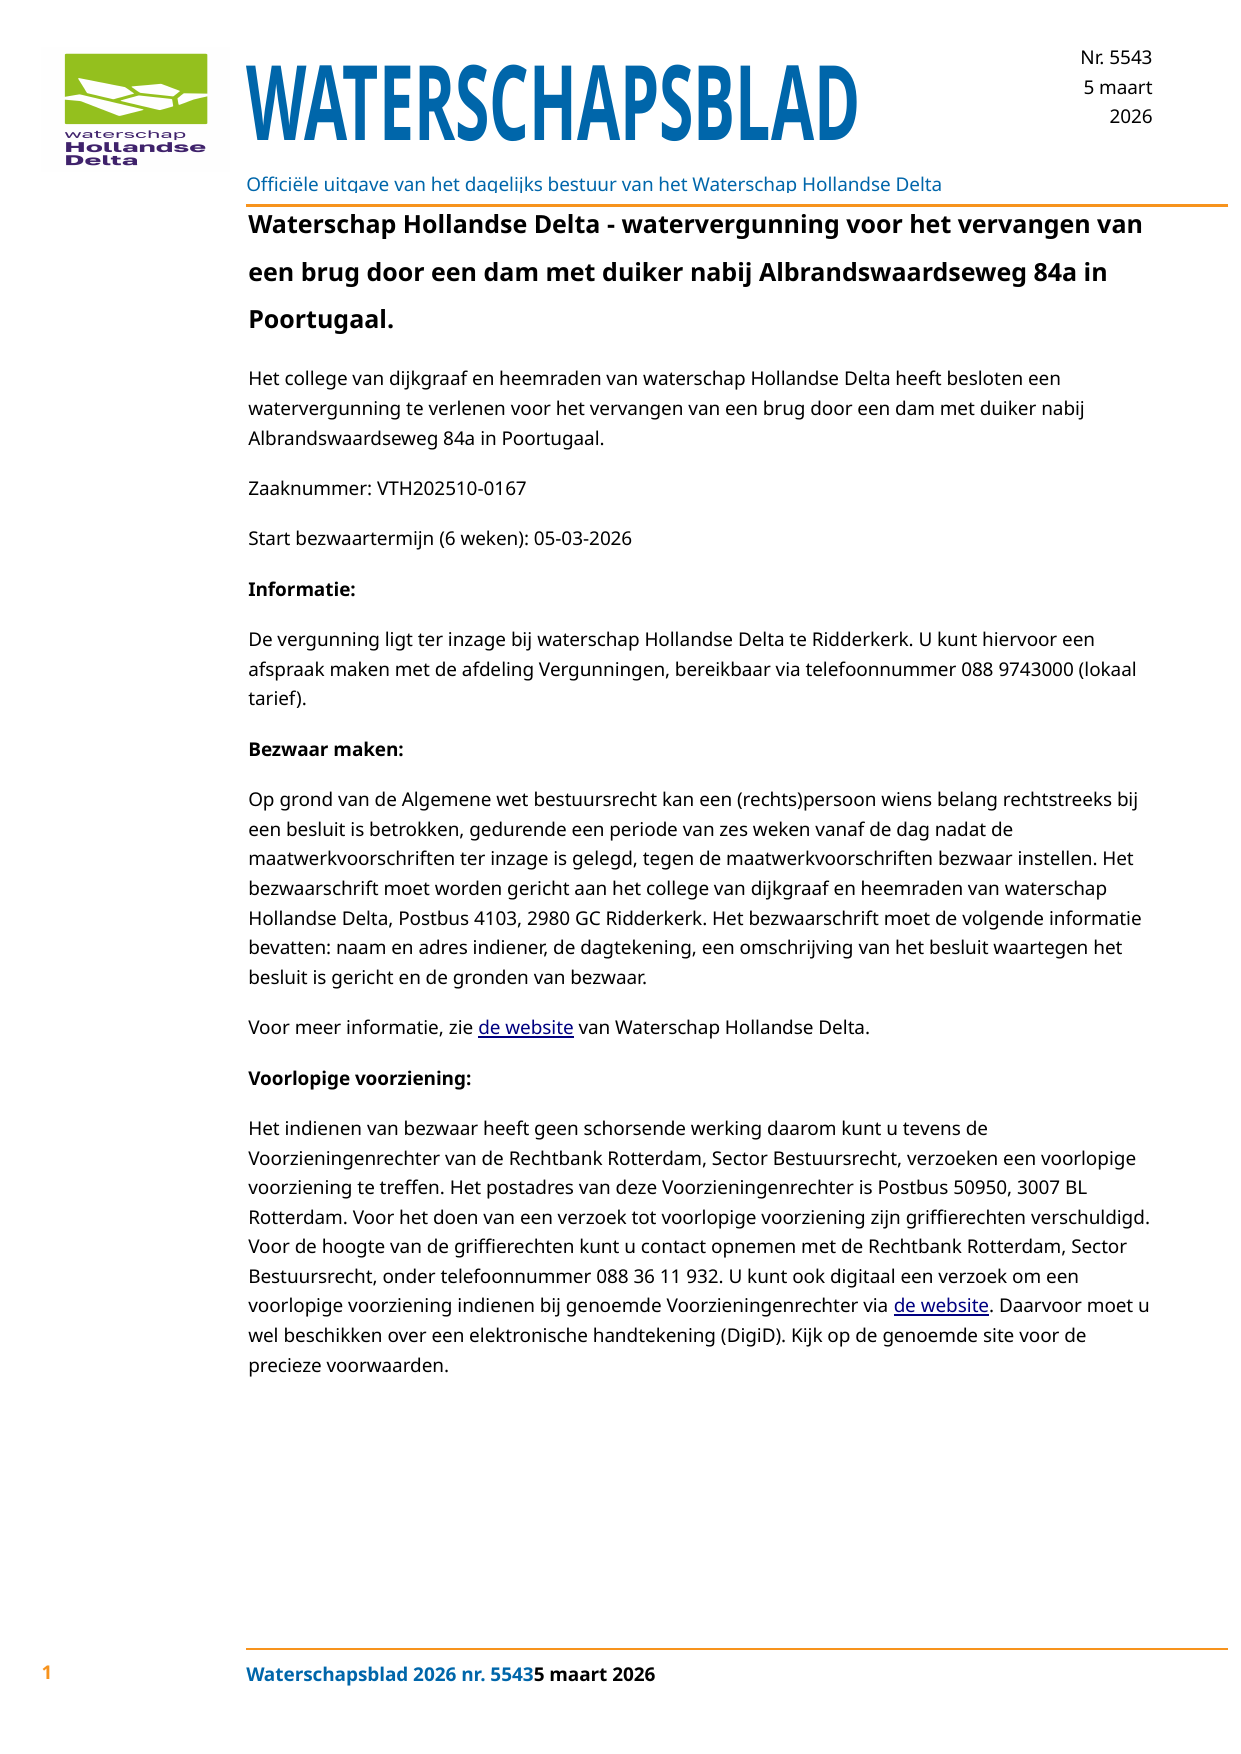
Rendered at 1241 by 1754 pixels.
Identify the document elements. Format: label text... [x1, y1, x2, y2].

text Waterschap Hollandse Delta - watervergunning voor het vervangen van een brug door een dam met duiker nabij Albrandswaardseweg 84a in Poortugaal. [248, 207, 1152, 336]
text Het college van dijkgraaf en heemraden van waterschap Hollandse Delta heeft besloten een watervergunning te verlenen voor het vervangen van een brug door een dam met duiker nabij Albrandswaardseweg 84a in Poortugaal. [248, 366, 1152, 450]
text Het indienen van bezwaar heeft geen schorsende werking daarom kunt u tevens de Voorzieningenrechter van de Rechtbank Rotterdam, Sector Bestuursrecht, verzoeken een voorlopige voorziening te treffen. Het postadres van deze Voorzieningenrechter is Postbus 50950, 3007 BL Rotterdam. Voor het doen van een verzoek tot voorlopige voorziening zijn griffierechten verschuldigd. Voor de hoogte van de griffierechten kunt u contact opnemen met de Rechtbank Rotterdam, Sector Bestuursrecht, onder telefoonnummer 088 36 11 932. U kunt ook digitaal een verzoek om een voorlopige voorziening indienen bij genoemde Voorzieningenrechter via de website. Daarvoor moet u wel beschikken over een elektronische handtekening (DigiD). Kijk op de genoemde site voor de precieze voorwaarden. [248, 1115, 1152, 1377]
text Bezwaar maken: [248, 736, 1152, 762]
text Voor meer informatie, zie de website van Waterschap Hollandse Delta. [248, 1014, 1152, 1040]
picture [41, 47, 231, 172]
text Start bezwaartermijn (6 weken): 05-03-2026 [248, 526, 1152, 551]
text Voorlopige voorziening: [248, 1065, 1152, 1090]
text De vergunning ligt ter inzage bij waterschap Hollandse Delta te Ridderkerk. U kunt hiervoor een afspraak maken met de afdeling Vergunningen, bereikbaar via telefoonnummer 088 9743000 (lokaal tarief). [248, 626, 1152, 711]
text Informatie: [248, 576, 1152, 602]
text Zaaknummer: VTH202510-0167 [248, 475, 1152, 501]
text Op grond van de Algemene wet bestuursrecht kan een (rechts)persoon wiens belang rechtstreeks bij een besluit is betrokken, gedurende een periode van zes weken vanaf de dag nadat de maatwerkvoorschriften ter inzage is gelegd, tegen de maatwerkvoorschriften bezwaar instellen. Het bezwaarschrift moet worden gericht aan het college van dijkgraaf en heemraden van waterschap Hollandse Delta, Postbus 4103, 2980 GC Ridderkerk. Het bezwaarschrift moet de volgende informatie bevatten: naam en adres indiener, de dagtekening, een omschrijving van het besluit waartegen het besluit is gericht en de gronden van bezwaar. [248, 786, 1152, 989]
